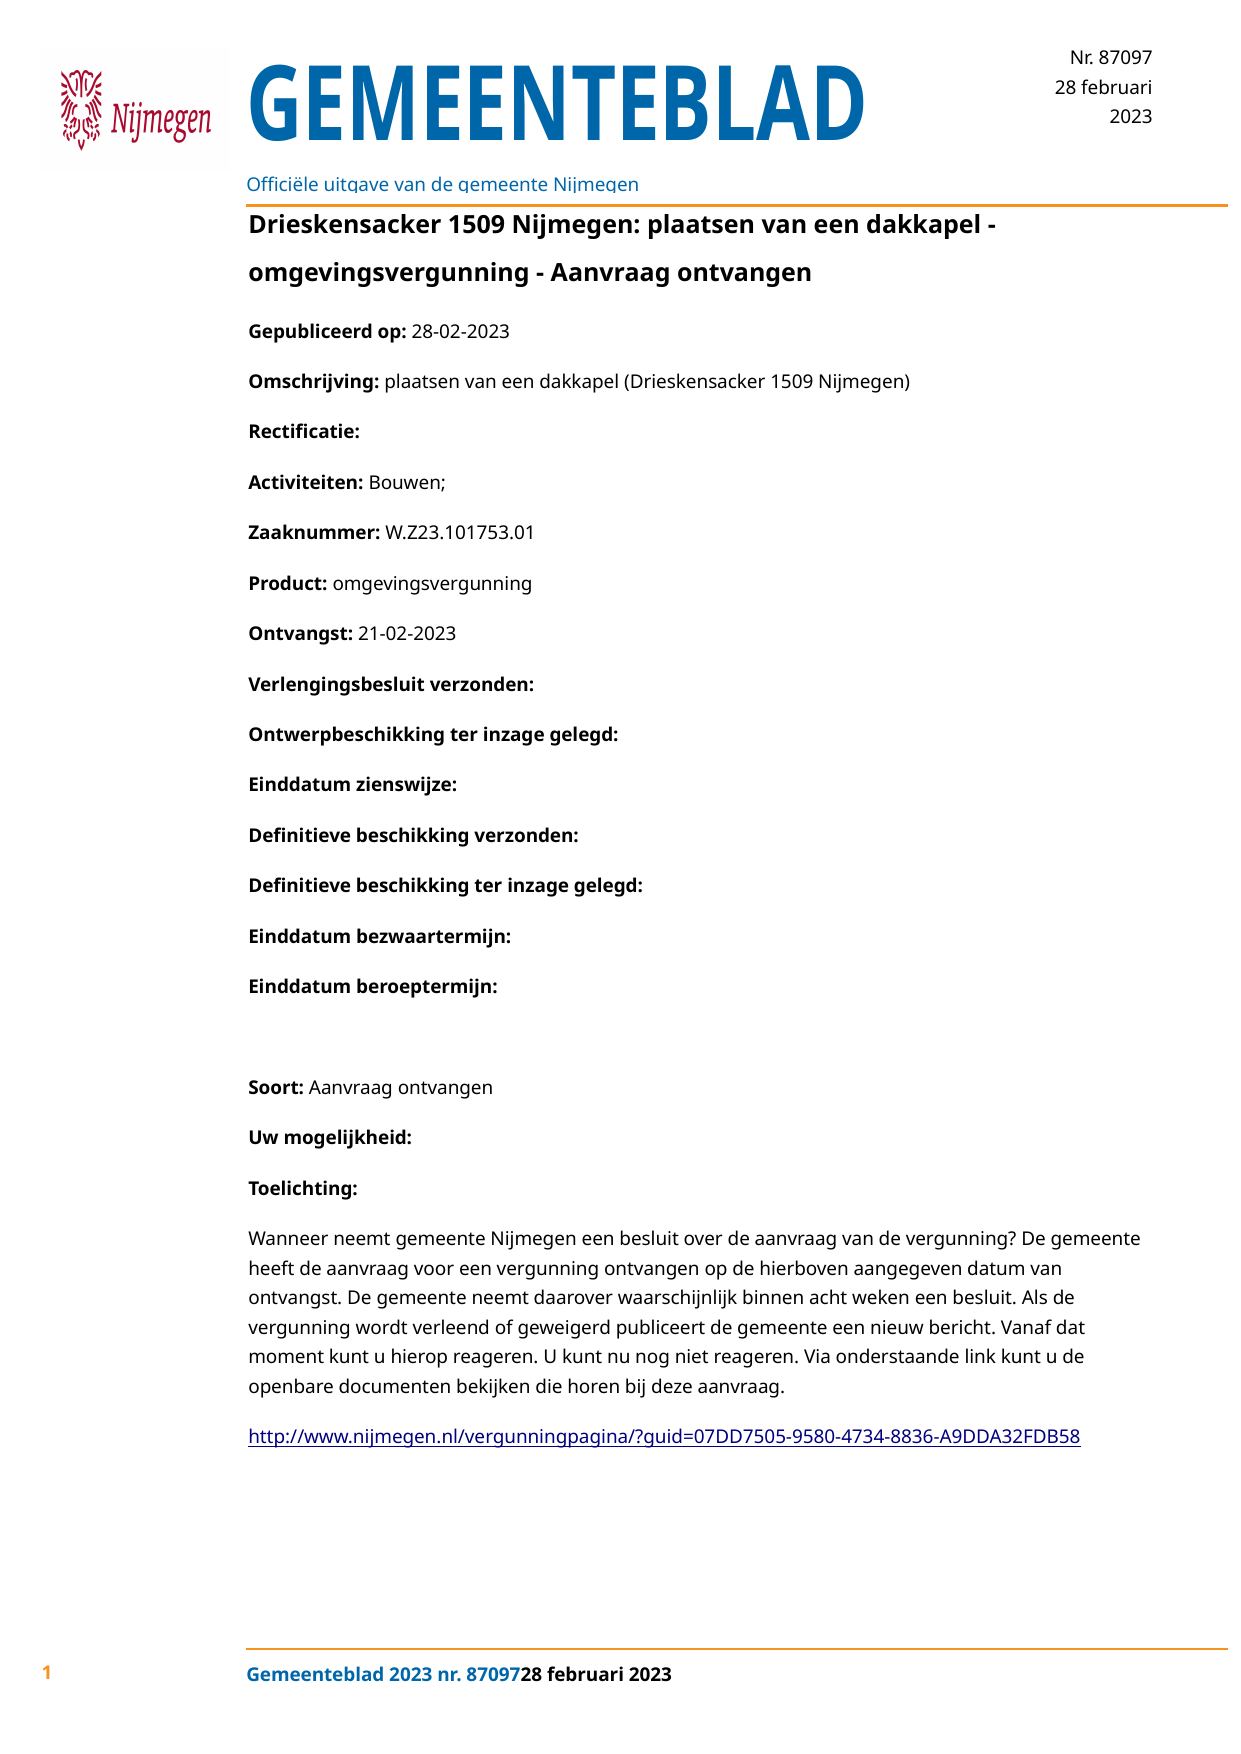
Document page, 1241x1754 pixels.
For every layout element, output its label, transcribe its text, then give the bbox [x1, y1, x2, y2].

text Wanneer neemt gemeente Nijmegen een besluit over de aanvraag van de vergunning? De gemeente heeft de aanvraag voor een vergunning ontvangen op de hierboven aangegeven datum van ontvangst. De gemeente neemt daarover waarschijnlijk binnen acht weken een besluit. Als de vergunning wordt verleend of geweigerd publiceert de gemeente een nieuw bericht. Vanaf dat moment kunt u hierop reageren. U kunt nu nog niet reageren. Via onderstaande link kunt u de openbare documenten bekijken die horen bij deze aanvraag. [248, 1225, 1152, 1399]
text Toelichting: [248, 1175, 1152, 1201]
text Ontvangst: 21-02-2023 [248, 620, 1152, 646]
text http://www.nijmegen.nl/vergunningpagina/?guid=07DD7505-9580-4734-8836-A9DDA32FDB58 [248, 1424, 1152, 1449]
text Drieskensacker 1509 Nijmegen: plaatsen van een dakkapel - omgevingsvergunning - Aanvraag ontvangen [248, 207, 1152, 288]
text Verlengingsbesluit verzonden: [248, 671, 1152, 697]
text Einddatum beroeptermijn: [248, 973, 1152, 999]
picture [41, 47, 231, 172]
text Rectificatie: [248, 419, 1152, 444]
text Product: omgevingsvergunning [248, 570, 1152, 596]
text Ontwerpbeschikking ter inzage gelegd: [248, 721, 1152, 747]
text Activiteiten: Bouwen; [248, 469, 1152, 495]
text Einddatum zienswijze: [248, 772, 1152, 797]
text Gepubliceerd op: 28-02-2023 [248, 318, 1152, 344]
text Zaaknummer: W.Z23.101753.01 [248, 519, 1152, 545]
text Omschrijving: plaatsen van een dakkapel (Drieskensacker 1509 Nijmegen) [248, 368, 1152, 394]
text Definitieve beschikking ter inzage gelegd: [248, 872, 1152, 898]
text Soort: Aanvraag ontvangen [248, 1074, 1152, 1100]
text Definitieve beschikking verzonden: [248, 822, 1152, 848]
text Einddatum bezwaartermijn: [248, 923, 1152, 949]
text Uw mogelijkheid: [248, 1124, 1152, 1150]
